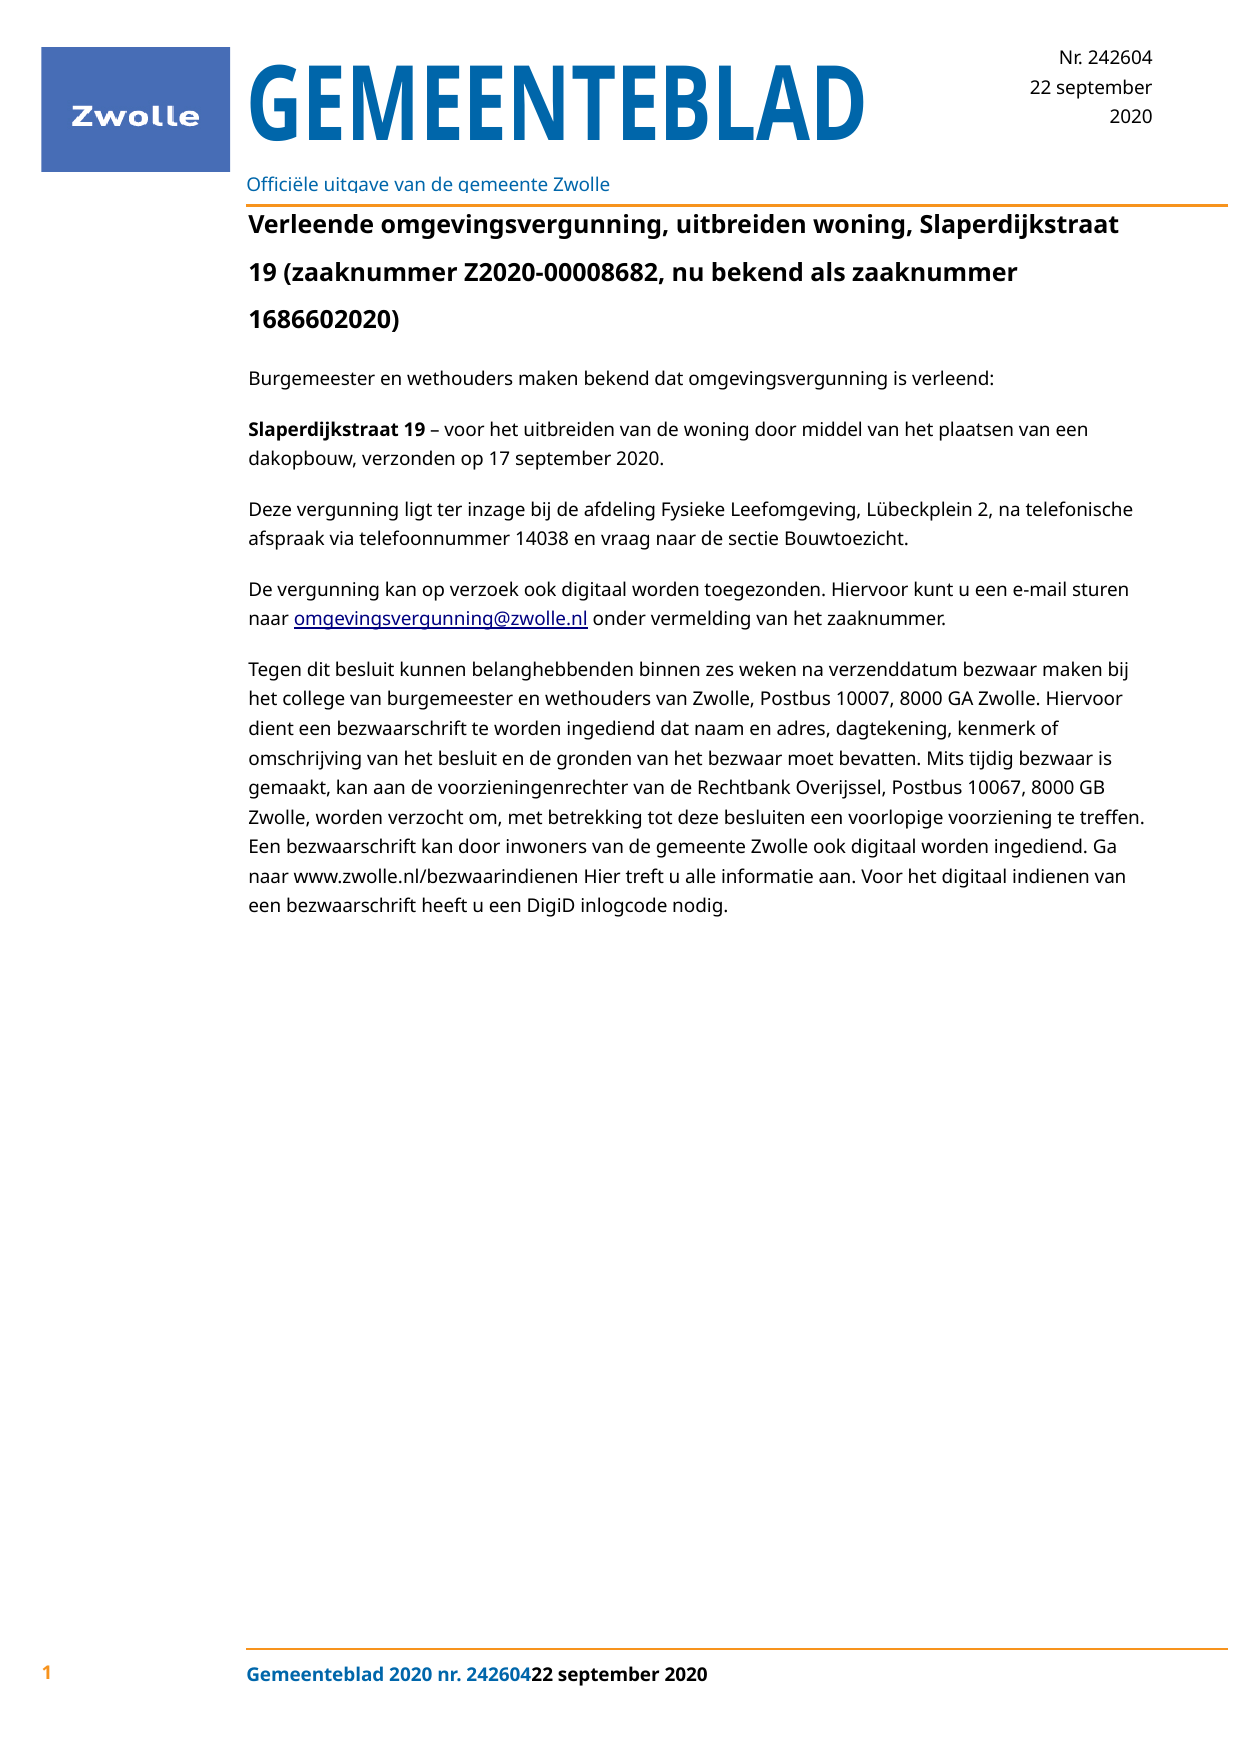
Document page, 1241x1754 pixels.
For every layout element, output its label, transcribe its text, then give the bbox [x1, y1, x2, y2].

text Tegen dit besluit kunnen belanghebbenden binnen zes weken na verzenddatum bezwaar maken bij het college van burgemeester en wethouders van Zwolle, Postbus 10007, 8000 GA Zwolle. Hiervoor dient een bezwaarschrift te worden ingediend dat naam en adres, dagtekening, kenmerk of omschrijving van het besluit en de gronden van het bezwaar moet bevatten. Mits tijdig bezwaar is gemaakt, kan aan de voorzieningenrechter van de Rechtbank Overijssel, Postbus 10067, 8000 GB Zwolle, worden verzocht om, met betrekking tot deze besluiten een voorlopige voorziening te treffen. Een bezwaarschrift kan door inwoners van de gemeente Zwolle ook digitaal worden ingediend. Ga naar www.zwolle.nl/bezwaarindienen Hier treft u alle informatie aan. Voor het digitaal indienen van een bezwaarschrift heeft u een DigiD inlogcode nodig. [248, 656, 1152, 918]
picture [41, 47, 231, 172]
text Verleende omgevingsvergunning, uitbreiden woning, Slaperdijkstraat 19 (zaaknummer Z2020-00008682, nu bekend als zaaknummer 1686602020) [248, 207, 1152, 336]
text De vergunning kan op verzoek ook digitaal worden toegezonden. Hiervoor kunt u een e-mail sturen naar omgevingsvergunning@zwolle.nl onder vermelding van het zaaknummer. [248, 576, 1152, 631]
text Burgemeester en wethouders maken bekend dat omgevingsvergunning is verleend: [248, 366, 1152, 391]
text Deze vergunning ligt ter inzage bij de afdeling Fysieke Leefomgeving, Lübeckplein 2, na telefonische afspraak via telefoonnummer 14038 en vraag naar de sectie Bouwtoezicht. [248, 496, 1152, 551]
text Slaperdijkstraat 19 – voor het uitbreiden van de woning door middel van het plaatsen van een dakopbouw, verzonden op 17 september 2020. [248, 416, 1152, 471]
